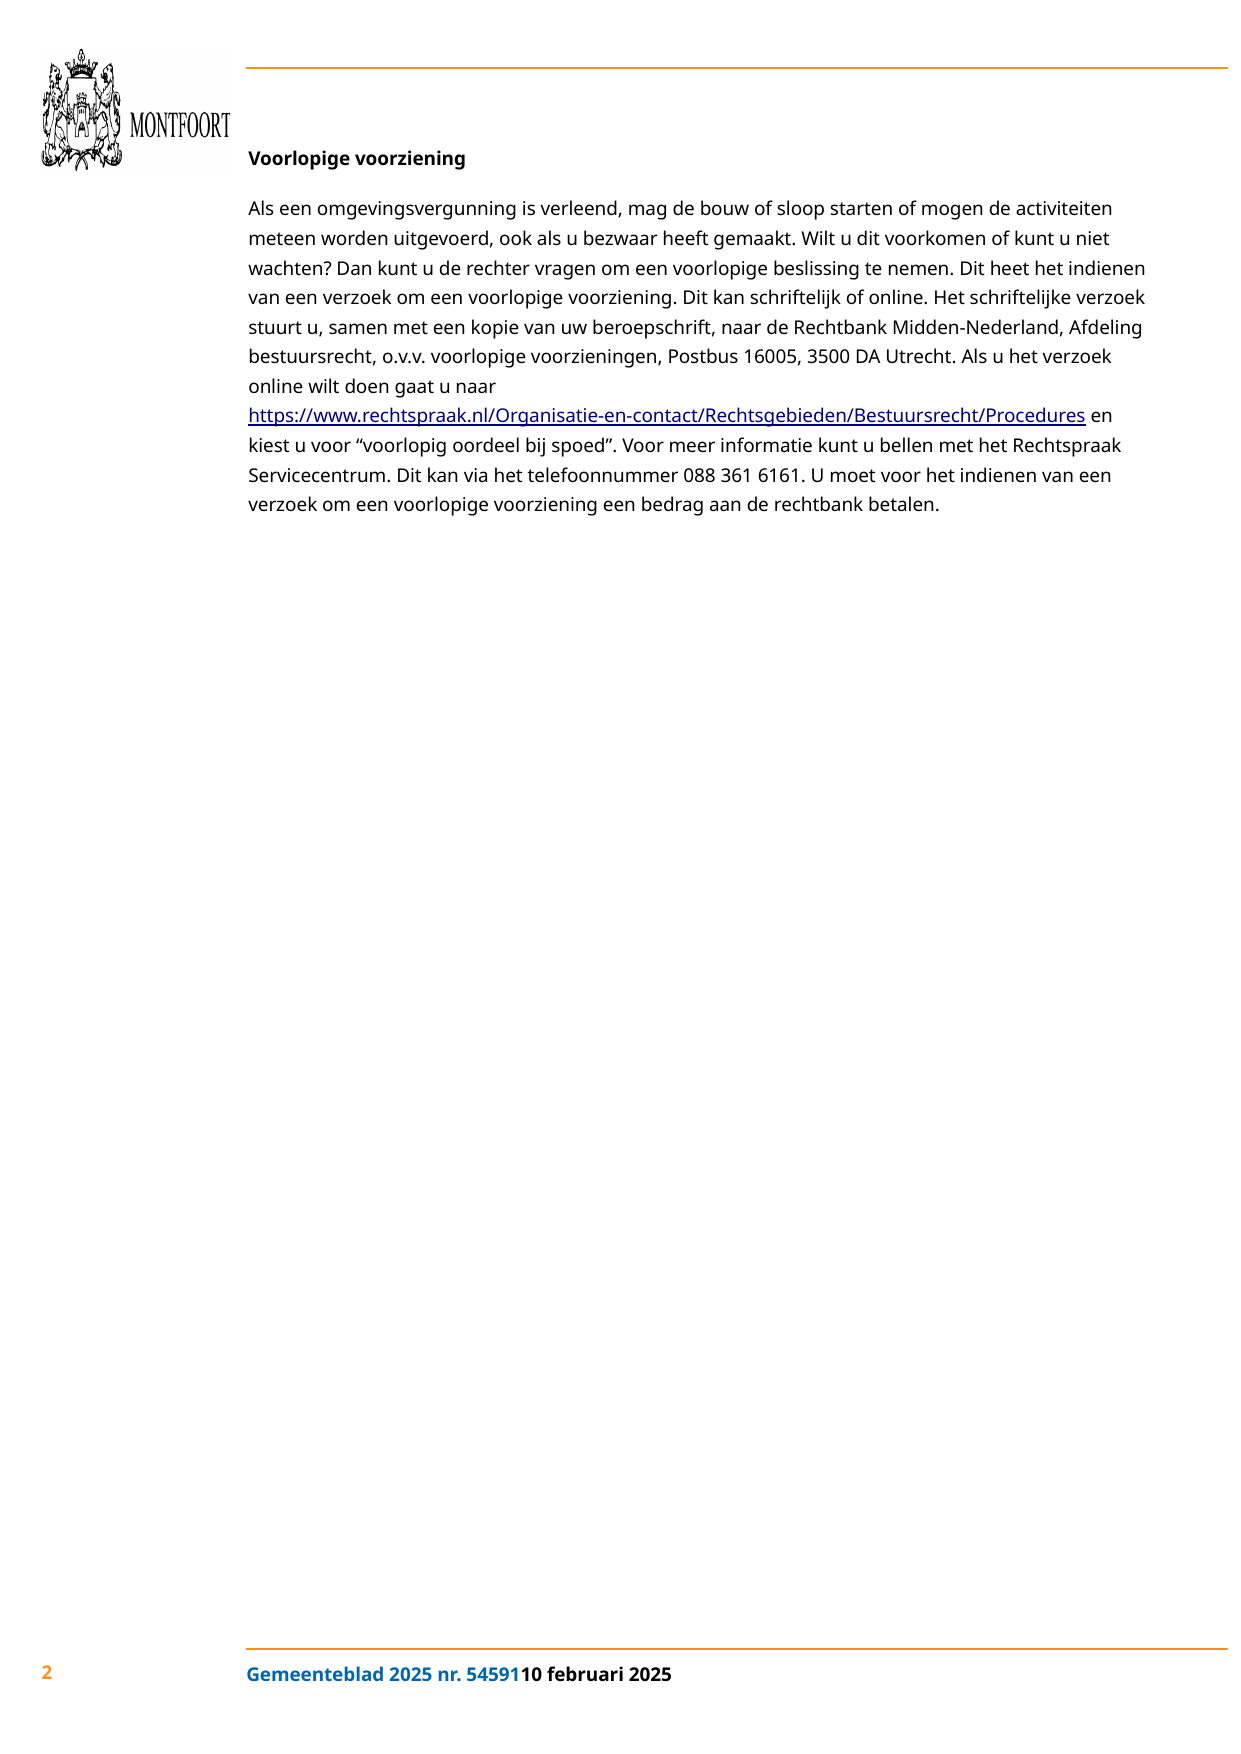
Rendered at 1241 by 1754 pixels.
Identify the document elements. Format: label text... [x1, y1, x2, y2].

text Als een omgevingsvergunning is verleend, mag de bouw of sloop starten of mogen de activiteiten meteen worden uitgevoerd, ook als u bezwaar heeft gemaakt. Wilt u dit voorkomen of kunt u niet wachten? Dan kunt u de rechter vragen om een voorlopige beslissing te nemen. Dit heet het indienen van een verzoek om een voorlopige voorziening. Dit kan schriftelijk of online. Het schriftelijke verzoek stuurt u, samen met een kopie van uw beroepschrift, naar de Rechtbank Midden-Nederland, Afdeling bestuursrecht, o.v.v. voorlopige voorzieningen, Postbus 16005, 3500 DA Utrecht. Als u het verzoek online wilt doen gaat u naar https://www.rechtspraak.nl/Organisatie-en-contact/Rechtsgebieden/Bestuursrecht/Procedures en kiest u voor “voorlopig oordeel bij spoed”. Voor meer informatie kunt u bellen met het Rechtspraak Servicecentrum. Dit kan via het telefoonnummer 088 361 6161. U moet voor het indienen van een verzoek om een voorlopige voorziening een bedrag aan de rechtbank betalen. [248, 196, 1152, 517]
text Voorlopige voorziening [248, 145, 1152, 171]
picture [41, 47, 231, 172]
